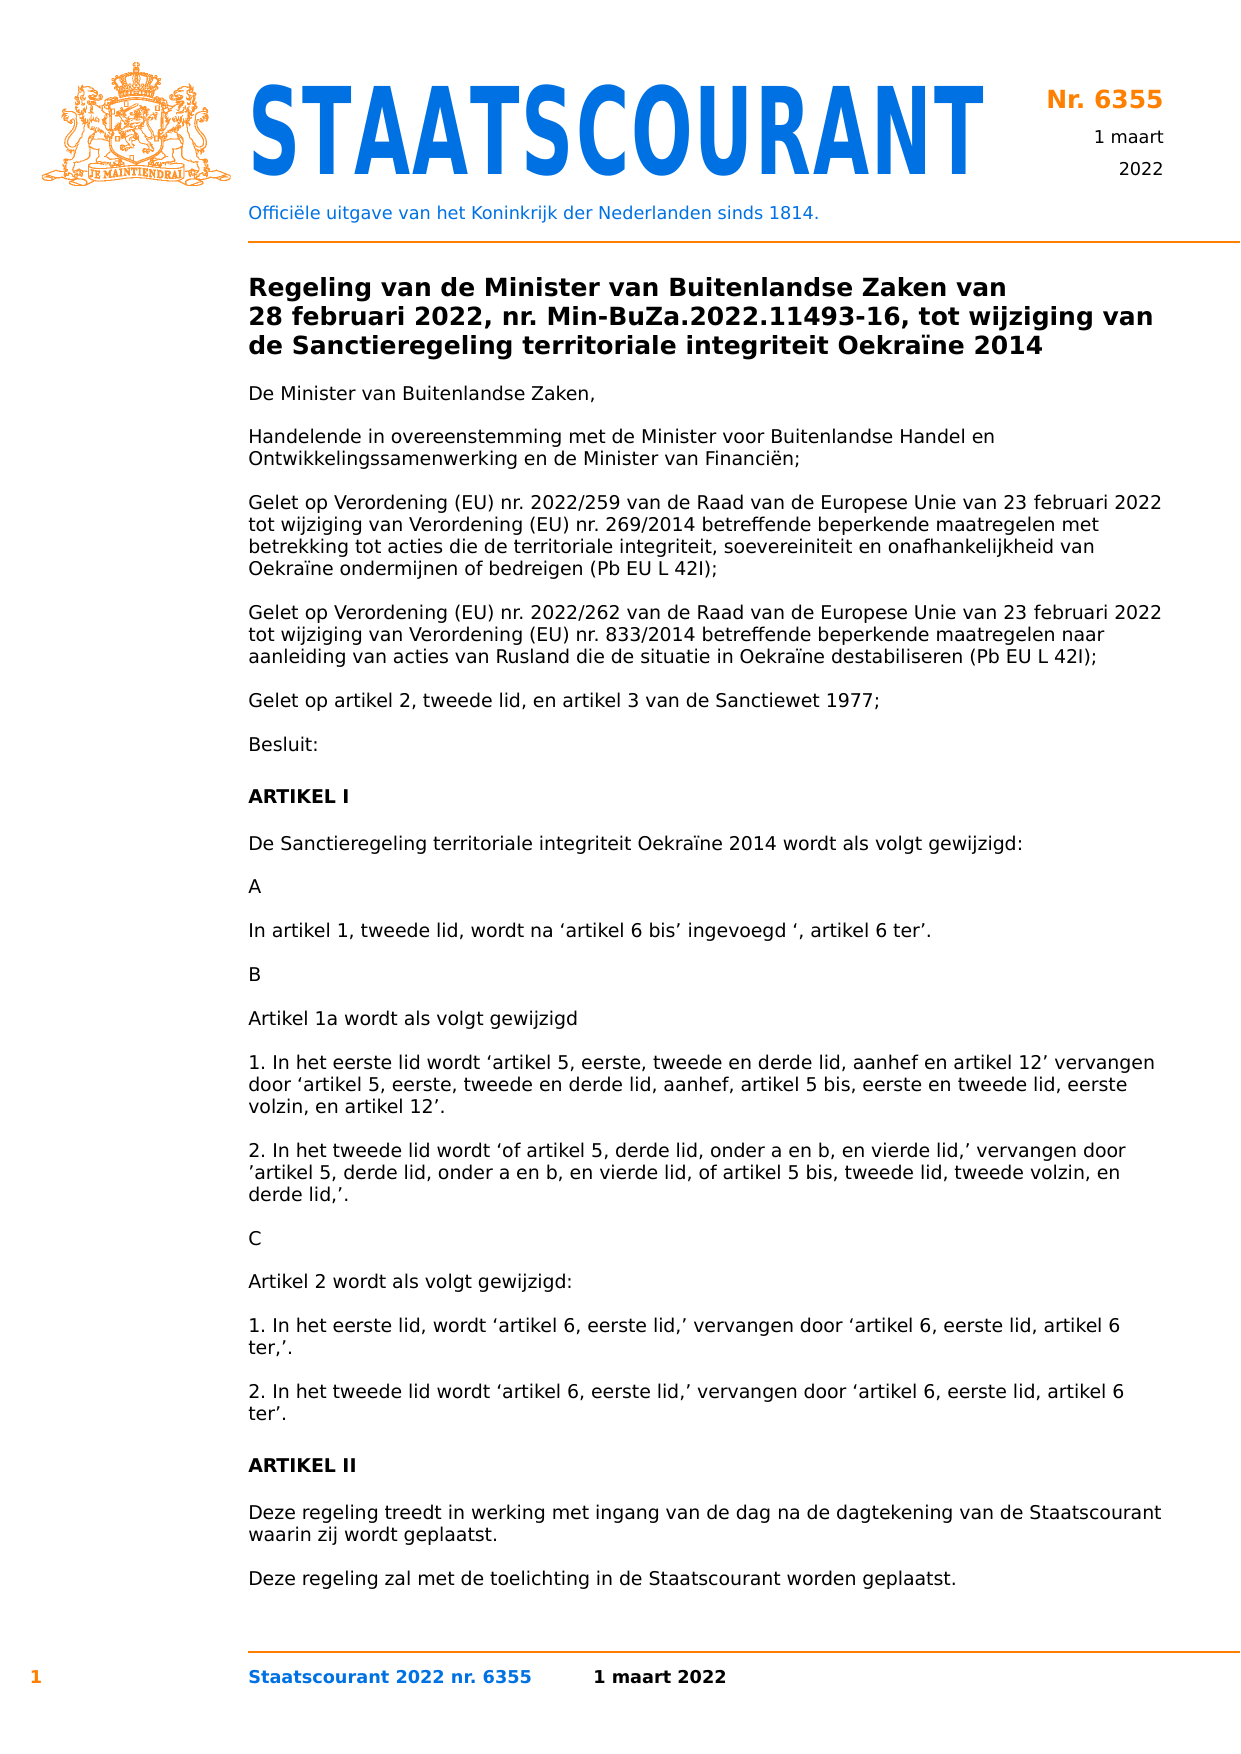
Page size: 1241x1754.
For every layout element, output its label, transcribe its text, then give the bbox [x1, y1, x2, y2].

subtitle Regeling van de Minister van Buitenlandse Zaken van 28 februari 2022, nr. Min-BuZa.2022.11493-16, tot wijziging van de Sanctieregeling territoriale integriteit Oekraïne 2014 [248, 273, 1163, 361]
text De Sanctieregeling territoriale integriteit Oekraïne 2014 wordt als volgt gewijzigd: [248, 832, 1163, 854]
text In artikel 1, tweede lid, wordt na ‘artikel 6 bis’ ingevoegd ‘, artikel 6 ter’. [248, 920, 1163, 942]
subtitle ARTIKEL II [248, 1455, 1163, 1477]
table_header Nr. 6355 [998, 62, 1240, 121]
text C [248, 1227, 1163, 1249]
table_cell 2022 [998, 153, 1240, 203]
text 1. In het eerste lid wordt ‘artikel 5, eerste, tweede en derde lid, aanhef en artikel 12’ vervangen door ‘artikel 5, eerste, tweede en derde lid, aanhef, artikel 5 bis, eerste en tweede lid, eerste volzin, en artikel 12’. [248, 1052, 1163, 1118]
table_cell Officiële uitgave van het Koninkrijk der Nederlanden sinds 1814. [248, 203, 1240, 241]
table_header [25, 62, 248, 241]
text De Minister van Buitenlandse Zaken, [248, 382, 1163, 404]
text Artikel 2 wordt als volgt gewijzigd: [248, 1271, 1163, 1293]
picture [41, 62, 231, 186]
text 2. In het tweede lid wordt ‘of artikel 5, derde lid, onder a en b, en vierde lid,’ vervangen door ’artikel 5, derde lid, onder a en b, en vierde lid, of artikel 5 bis, tweede lid, tweede volzin, en derde lid,’. [248, 1139, 1163, 1206]
subtitle ARTIKEL I [248, 786, 1163, 807]
text Artikel 1a wordt als volgt gewijzigd [248, 1008, 1163, 1030]
text Gelet op Verordening (EU) nr. 2022/262 van de Raad van de Europese Unie van 23 februari 2022 tot wijziging van Verordening (EU) nr. 833/2014 betreffende beperkende maatregelen naar aanleiding van acties van Rusland die de situatie in Oekraïne destabiliseren (Pb EU L 42I); [248, 602, 1163, 668]
text Handelende in overeenstemming met de Minister voor Buitenlandse Handel en Ontwikkelingssamenwerking en de Minister van Financiën; [248, 426, 1163, 470]
text 2. In het tweede lid wordt ‘artikel 6, eerste lid,’ vervangen door ‘artikel 6, eerste lid, artikel 6 ter’. [248, 1381, 1163, 1425]
text 1. In het eerste lid, wordt ‘artikel 6, eerste lid,’ vervangen door ‘artikel 6, eerste lid, artikel 6 ter,’. [248, 1315, 1163, 1359]
table_cell 1 maart [998, 121, 1240, 153]
text Gelet op Verordening (EU) nr. 2022/259 van de Raad van de Europese Unie van 23 februari 2022 tot wijziging van Verordening (EU) nr. 269/2014 betreffende beperkende maatregelen met betrekking tot acties die de territoriale integriteit, soevereiniteit en onafhankelijkheid van Oekraïne ondermijnen of bedreigen (Pb EU L 42I); [248, 492, 1163, 580]
text Gelet op artikel 2, tweede lid, en artikel 3 van de Sanctiewet 1977; [248, 690, 1163, 712]
text Deze regeling treedt in werking met ingang van de dag na de dagtekening van de Staatscourant waarin zij wordt geplaatst. [248, 1502, 1163, 1546]
text A [248, 876, 1163, 898]
text Deze regeling zal met de toelichting in de Staatscourant worden geplaatst. [248, 1568, 1163, 1590]
table_header STAATSCOURANT [248, 62, 998, 203]
text Besluit: [248, 733, 1163, 756]
text B [248, 964, 1163, 986]
